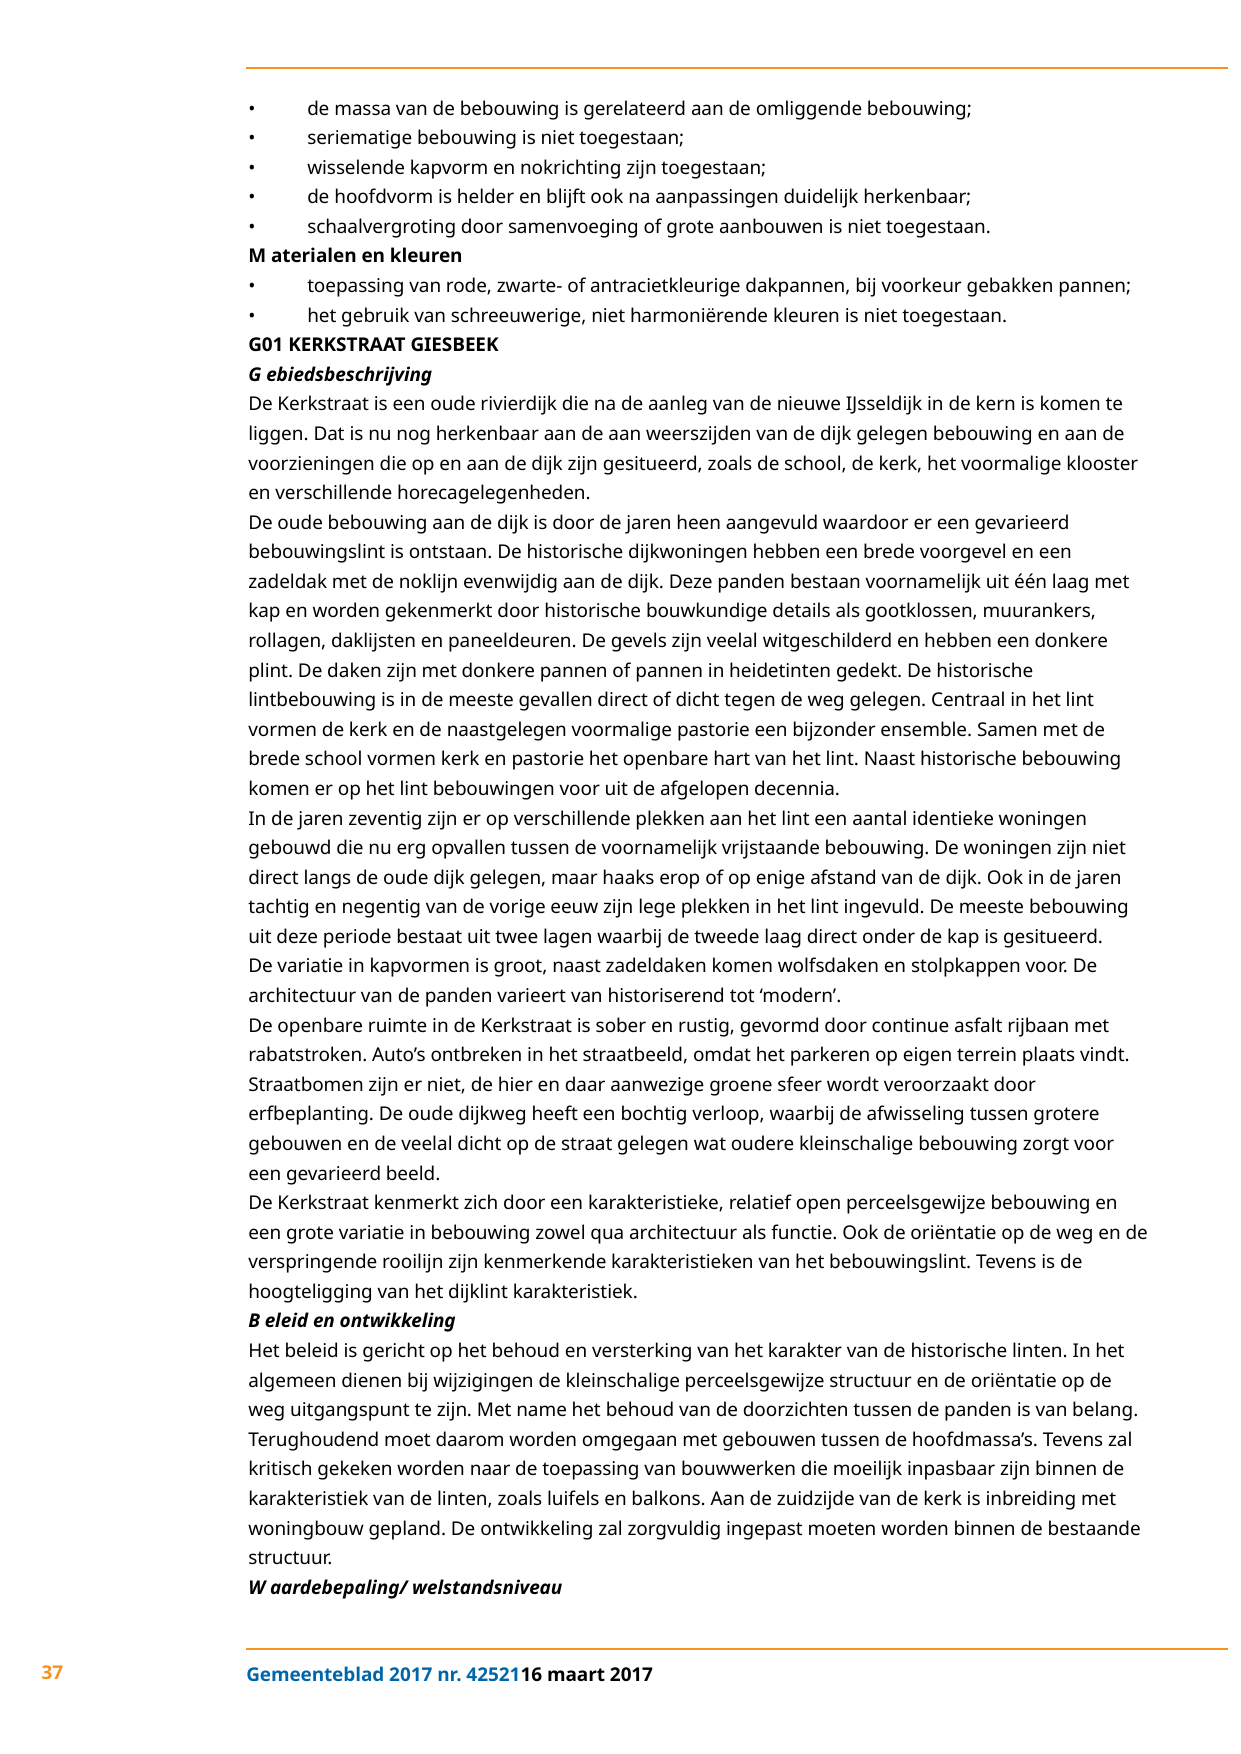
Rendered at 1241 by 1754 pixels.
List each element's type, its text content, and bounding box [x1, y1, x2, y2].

list schaalvergroting door samenvoeging of grote aanbouwen is niet toegestaan. [248, 213, 1152, 239]
picture [41, 47, 231, 172]
text B eleid en ontwikkeling [248, 1308, 1152, 1333]
text In de jaren zeventig zijn er op verschillende plekken aan het lint een aantal identieke woningen gebouwd die nu erg opvallen tussen de voornamelijk vrijstaande bebouwing. De woningen zijn niet direct langs de oude dijk gelegen, maar haaks erop of op enige afstand van de dijk. Ook in de jaren tachtig en negentig van de vorige eeuw zijn lege plekken in het lint ingevuld. De meeste bebouwing uit deze periode bestaat uit twee lagen waarbij de tweede laag direct onder de kap is gesitueerd. [248, 805, 1152, 949]
text M aterialen en kleuren [248, 243, 1152, 268]
list de massa van de bebouwing is gerelateerd aan de omliggende bebouwing; [248, 95, 1152, 121]
text Het beleid is gericht op het behoud en versterking van het karakter van de historische linten. In het algemeen dienen bij wijzigingen de kleinschalige perceelsgewijze structuur en de oriëntatie op de weg uitgangspunt te zijn. Met name het behoud van de doorzichten tussen de panden is van belang. Terughoudend moet daarom worden omgegaan met gebouwen tussen de hoofdmassa’s. Tevens zal kritisch gekeken worden naar de toepassing van bouwwerken die moeilijk inpasbaar zijn binnen de karakteristiek van de linten, zoals luifels en balkons. Aan de zuidzijde van de kerk is inbreiding met woningbouw gepland. De ontwikkeling zal zorgvuldig ingepast moeten worden binnen de bestaande structuur. [248, 1337, 1152, 1570]
list wisselende kapvorm en nokrichting zijn toegestaan; [248, 154, 1152, 180]
list seriematige bebouwing is niet toegestaan; [248, 124, 1152, 150]
text De variatie in kapvormen is groot, naast zadeldaken komen wolfsdaken en stolpkappen voor. De architectuur van de panden varieert van historiserend tot ‘modern’. [248, 953, 1152, 1008]
text De Kerkstraat is een oude rivierdijk die na de aanleg van de nieuwe IJsseldijk in de kern is komen te liggen. Dat is nu nog herkenbaar aan de aan weerszijden van de dijk gelegen bebouwing en aan de voorzieningen die op en aan de dijk zijn gesitueerd, zoals de school, de kerk, het voormalige klooster en verschillende horecagelegenheden. [248, 391, 1152, 505]
text De Kerkstraat kenmerkt zich door een karakteristieke, relatief open perceelsgewijze bebouwing en een grote variatie in bebouwing zowel qua architectuur als functie. Ook de oriëntatie op de weg en de verspringende rooilijn zijn kenmerkende karakteristieken van het bebouwingslint. Tevens is de hoogteligging van het dijklint karakteristiek. [248, 1189, 1152, 1304]
text De openbare ruimte in de Kerkstraat is sober en rustig, gevormd door continue asfalt rijbaan met rabatstroken. Auto’s ontbreken in het straatbeeld, omdat het parkeren op eigen terrein plaats vindt. Straatbomen zijn er niet, de hier en daar aanwezige groene sfeer wordt veroorzaakt door erfbeplanting. De oude dijkweg heeft een bochtig verloop, waarbij de afwisseling tussen grotere gebouwen en de veelal dicht op de straat gelegen wat oudere kleinschalige bebouwing zorgt voor een gevarieerd beeld. [248, 1012, 1152, 1186]
list het gebruik van schreeuwerige, niet harmoniërende kleuren is niet toegestaan. [248, 302, 1152, 328]
text G ebiedsbeschrijving [248, 361, 1152, 387]
text W aardebepaling/ welstandsniveau [248, 1574, 1152, 1600]
list de hoofdvorm is helder en blijft ook na aanpassingen duidelijk herkenbaar; [248, 183, 1152, 209]
text De oude bebouwing aan de dijk is door de jaren heen aangevuld waardoor er een gevarieerd bebouwingslint is ontstaan. De historische dijkwoningen hebben een brede voorgevel en een zadeldak met de noklijn evenwijdig aan de dijk. Deze panden bestaan voornamelijk uit één laag met kap en worden gekenmerkt door historische bouwkundige details als gootklossen, muurankers, rollagen, daklijsten en paneeldeuren. De gevels zijn veelal witgeschilderd en hebben een donkere plint. De daken zijn met donkere pannen of pannen in heidetinten gedekt. De historische lintbebouwing is in de meeste gevallen direct of dicht tegen de weg gelegen. Centraal in het lint vormen de kerk en de naastgelegen voormalige pastorie een bijzonder ensemble. Samen met de brede school vormen kerk en pastorie het openbare hart van het lint. Naast historische bebouwing komen er op het lint bebouwingen voor uit de afgelopen decennia. [248, 509, 1152, 801]
text G01 KERKSTRAAT GIESBEEK [248, 331, 1152, 357]
list toepassing van rode, zwarte- of antracietkleurige dakpannen, bij voorkeur gebakken pannen; [248, 272, 1152, 298]
